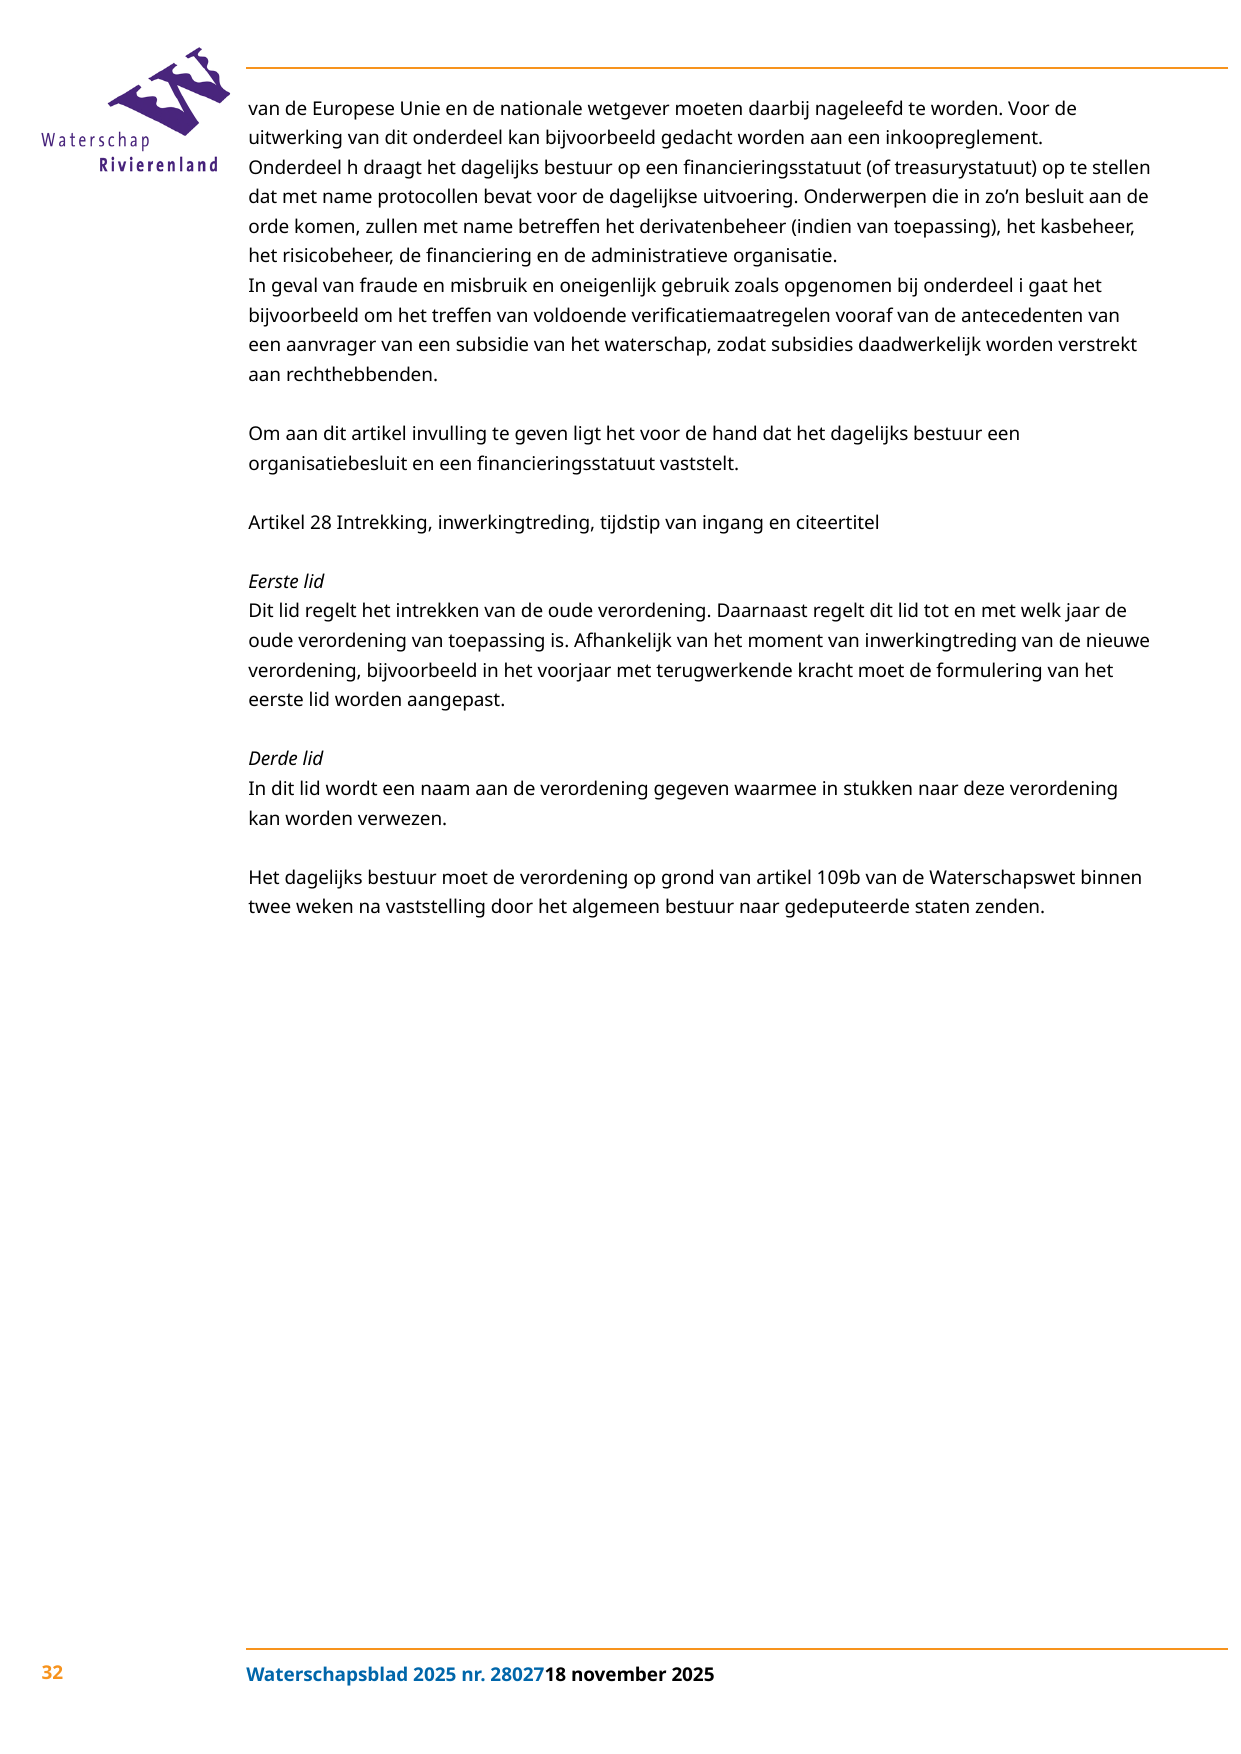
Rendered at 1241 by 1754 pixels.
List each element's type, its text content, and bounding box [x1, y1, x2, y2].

text In dit lid wordt een naam aan de verordening gegeven waarmee in stukken naar deze verordening kan worden verwezen. [248, 775, 1152, 831]
text Dit lid regelt het intrekken van de oude verordening. Daarnaast regelt dit lid tot en met welk jaar de oude verordening van toepassing is. Afhankelijk van het moment van inwerkingtreding van de nieuwe verordening, bijvoorbeeld in het voorjaar met terugwerkende kracht moet de formulering van het eerste lid worden aangepast. [248, 598, 1152, 712]
text In geval van fraude en misbruik en oneigenlijk gebruik zoals opgenomen bij onderdeel i gaat het bijvoorbeeld om het treffen van voldoende verificatiemaatregelen vooraf van de antecedenten van een aanvrager van een subsidie van het waterschap, zodat subsidies daadwerkelijk worden verstrekt aan rechthebbenden. [248, 272, 1152, 387]
text Het dagelijks bestuur moet de verordening op grond van artikel 109b van de Waterschapswet binnen twee weken na vaststelling door het algemeen bestuur naar gedeputeerde staten zenden. [248, 864, 1152, 919]
text Derde lid [248, 746, 1152, 771]
text Artikel 28 Intrekking, inwerkingtreding, tijdstip van ingang en citeertitel [248, 509, 1152, 535]
text Onderdeel h draagt het dagelijks bestuur op een financieringsstatuut (of treasurystatuut) op te stellen dat met name protocollen bevat voor de dagelijkse uitvoering. Onderwerpen die in zo’n besluit aan de orde komen, zullen met name betreffen het derivatenbeheer (indien van toepassing), het kasbeheer, het risicobeheer, de financiering en de administratieve organisatie. [248, 154, 1152, 268]
text van de Europese Unie en de nationale wetgever moeten daarbij nageleefd te worden. Voor de uitwerking van dit onderdeel kan bijvoorbeeld gedacht worden aan een inkoopreglement. [248, 95, 1152, 150]
text Om aan dit artikel invulling te geven ligt het voor de hand dat het dagelijks bestuur een organisatiebesluit en een financieringsstatuut vaststelt. [248, 420, 1152, 476]
picture [41, 47, 231, 172]
text Eerste lid [248, 568, 1152, 594]
